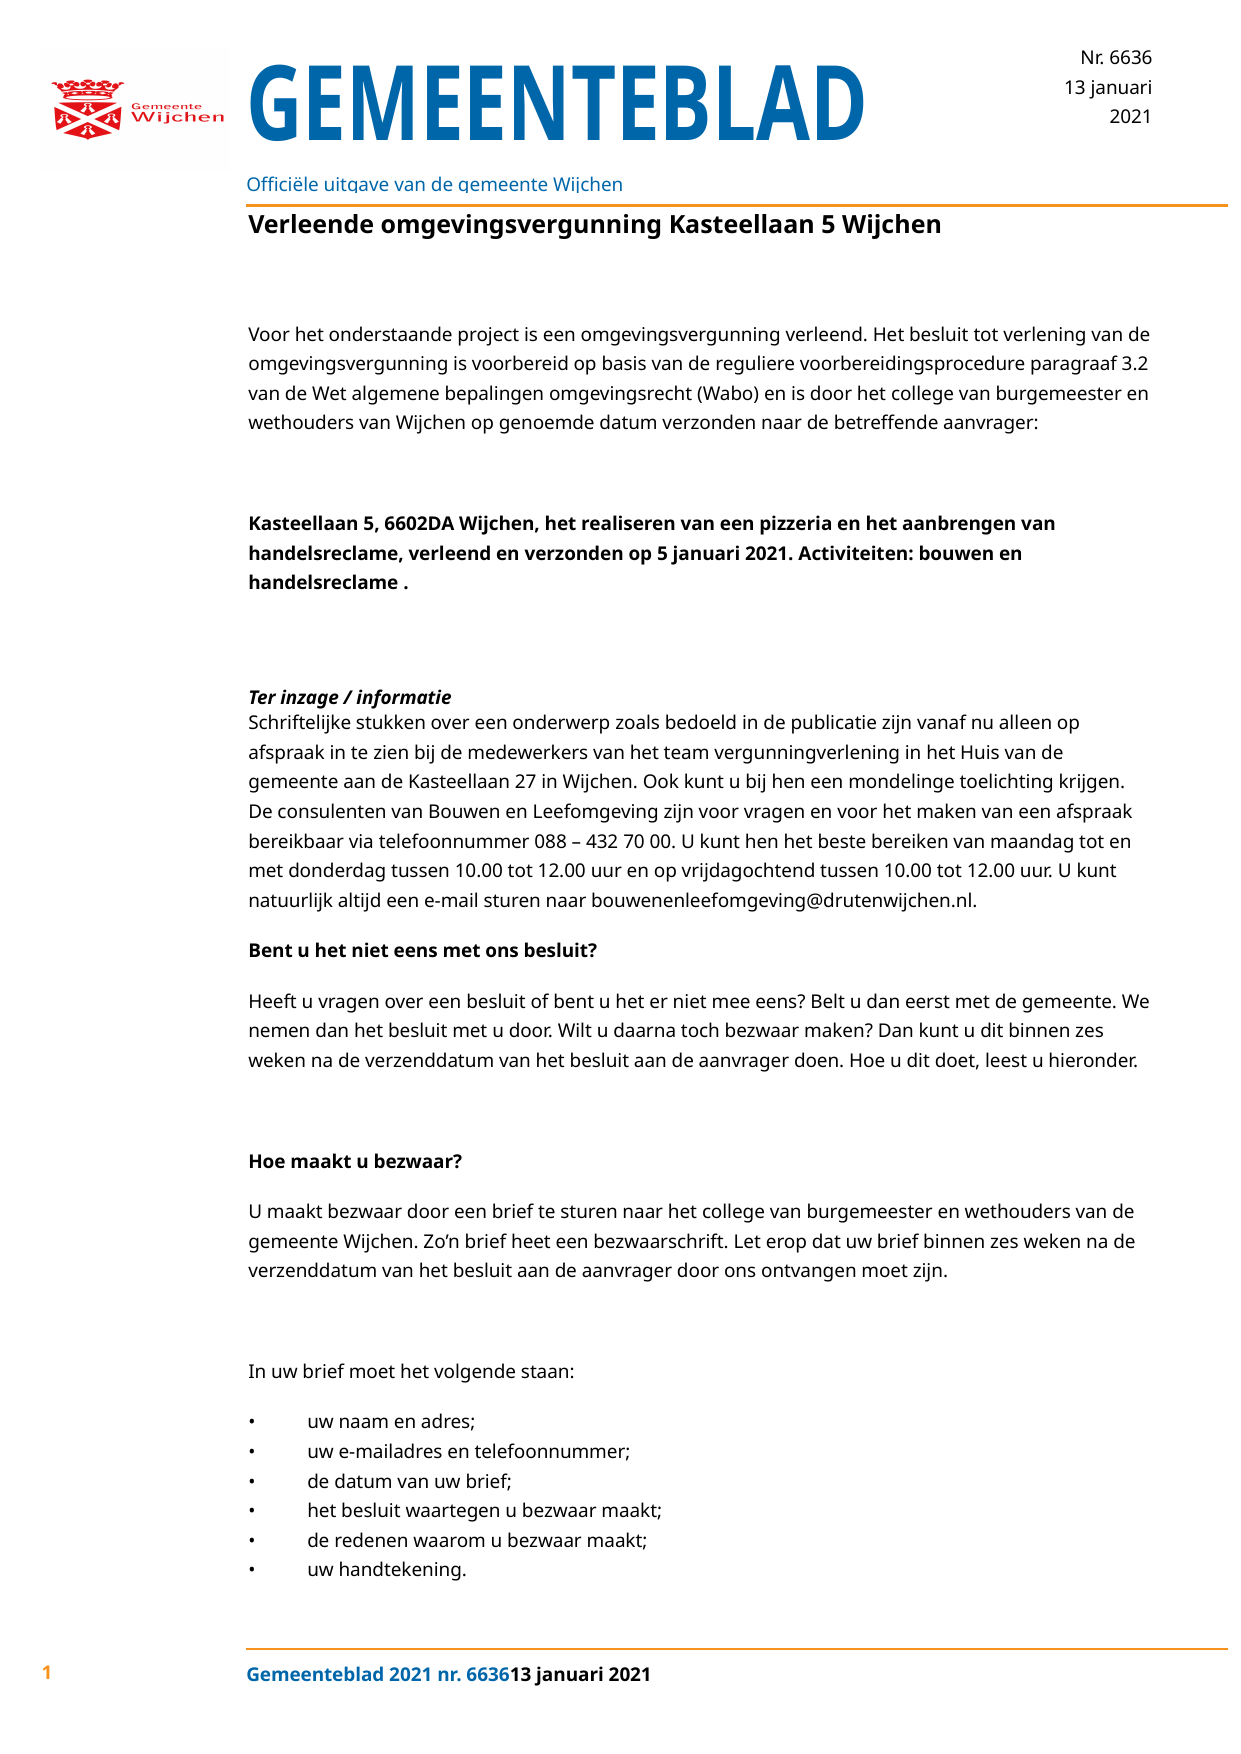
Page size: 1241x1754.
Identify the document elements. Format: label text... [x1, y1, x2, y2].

list het besluit waartegen u bezwaar maakt; [248, 1497, 1152, 1523]
list de redenen waarom u bezwaar maakt; [248, 1527, 1152, 1553]
text Kasteellaan 5, 6602DA Wijchen, het realiseren van een pizzeria en het aanbrengen van handelsreclame, verleend en verzonden op 5 januari 2021. Activiteiten: bouwen en handelsreclame . [248, 510, 1152, 595]
text Verleende omgevingsvergunning Kasteellaan 5 Wijchen [248, 207, 1152, 241]
text In uw brief moet het volgende staan: [248, 1358, 1152, 1384]
list de datum van uw brief; [248, 1468, 1152, 1494]
list uw handtekening. [248, 1557, 1152, 1582]
text Bent u het niet eens met ons besluit? [248, 937, 1152, 963]
text Voor het onderstaande project is een omgevingsvergunning verleend. Het besluit tot verlening van de omgevingsvergunning is voorbereid op basis van de reguliere voorbereidingsprocedure paragraaf 3.2 van de Wet algemene bepalingen omgevingsrecht (Wabo) en is door het college van burgemeester en wethouders van Wijchen op genoemde datum verzonden naar de betreffende aanvrager: [248, 321, 1152, 435]
text Schriftelijke stukken over een onderwerp zoals bedoeld in de publicatie zijn vanaf nu alleen op afspraak in te zien bij de medewerkers van het team vergunningverlening in het Huis van de gemeente aan de Kasteellaan 27 in Wijchen. Ook kunt u bij hen een mondelinge toelichting krijgen. De consulenten van Bouwen en Leefomgeving zijn voor vragen en voor het maken van een afspraak bereikbaar via telefoonnummer 088 – 432 70 00. U kunt hen het beste bereiken van maandag tot en met donderdag tussen 10.00 tot 12.00 uur en op vrijdagochtend tussen 10.00 tot 12.00 uur. U kunt natuurlijk altijd een e-mail sturen naar bouwenenleefomgeving@drutenwijchen.nl. [248, 709, 1152, 913]
text Heeft u vragen over een besluit of bent u het er niet mee eens? Belt u dan eerst met de gemeente. We nemen dan het besluit met u door. Wilt u daarna toch bezwaar maken? Dan kunt u dit binnen zes weken na de verzenddatum van het besluit aan de aanvrager doen. Hoe u dit doet, leest u hieronder. [248, 988, 1152, 1073]
text Ter inzage / informatie [248, 684, 1152, 709]
text U maakt bezwaar door een brief te sturen naar het college van burgemeester en wethouders van de gemeente Wijchen. Zo’n brief heet een bezwaarschrift. Let erop dat uw brief binnen zes weken na de verzenddatum van het besluit aan de aanvrager door ons ontvangen moet zijn. [248, 1198, 1152, 1283]
list uw naam en adres; [248, 1409, 1152, 1434]
text Hoe maakt u bezwaar? [248, 1148, 1152, 1174]
picture [41, 47, 231, 172]
list uw e-mailadres en telefoonnummer; [248, 1438, 1152, 1464]
